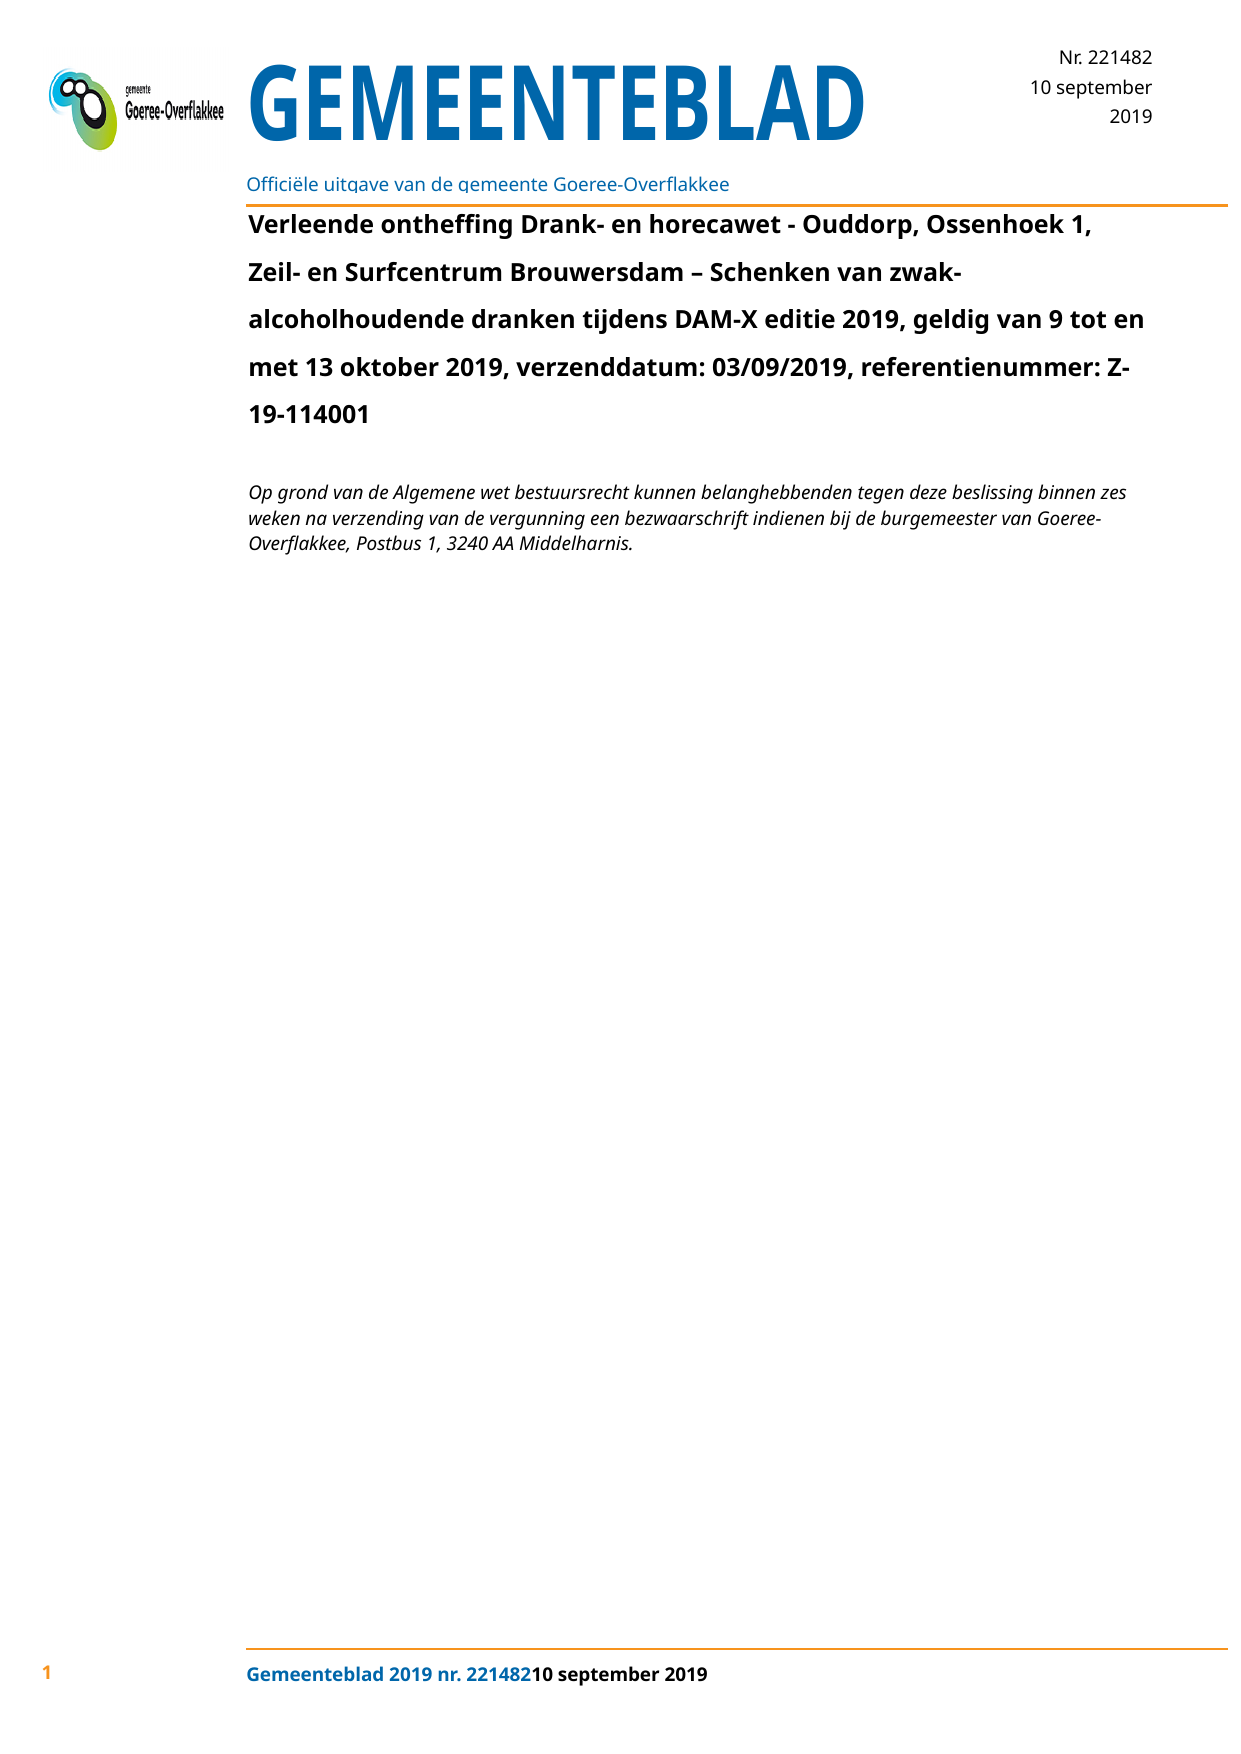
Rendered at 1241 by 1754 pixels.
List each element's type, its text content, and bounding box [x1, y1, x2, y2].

picture [41, 47, 231, 172]
text Verleende ontheffing Drank- en horecawet - Ouddorp, Ossenhoek 1, Zeil- en Surfcentrum Brouwersdam – Schenken van zwak- alcoholhoudende dranken tijdens DAM-X editie 2019, geldig van 9 tot en met 13 oktober 2019, verzenddatum: 03/09/2019, referentienummer: Z-19-114001 [248, 207, 1152, 431]
text Op grond van de Algemene wet bestuursrecht kunnen belanghebbenden tegen deze beslissing binnen zes weken na verzending van de vergunning een bezwaarschrift indienen bij de burgemeester van Goeree-Overflakkee, Postbus 1, 3240 AA Middelharnis. [248, 479, 1152, 556]
